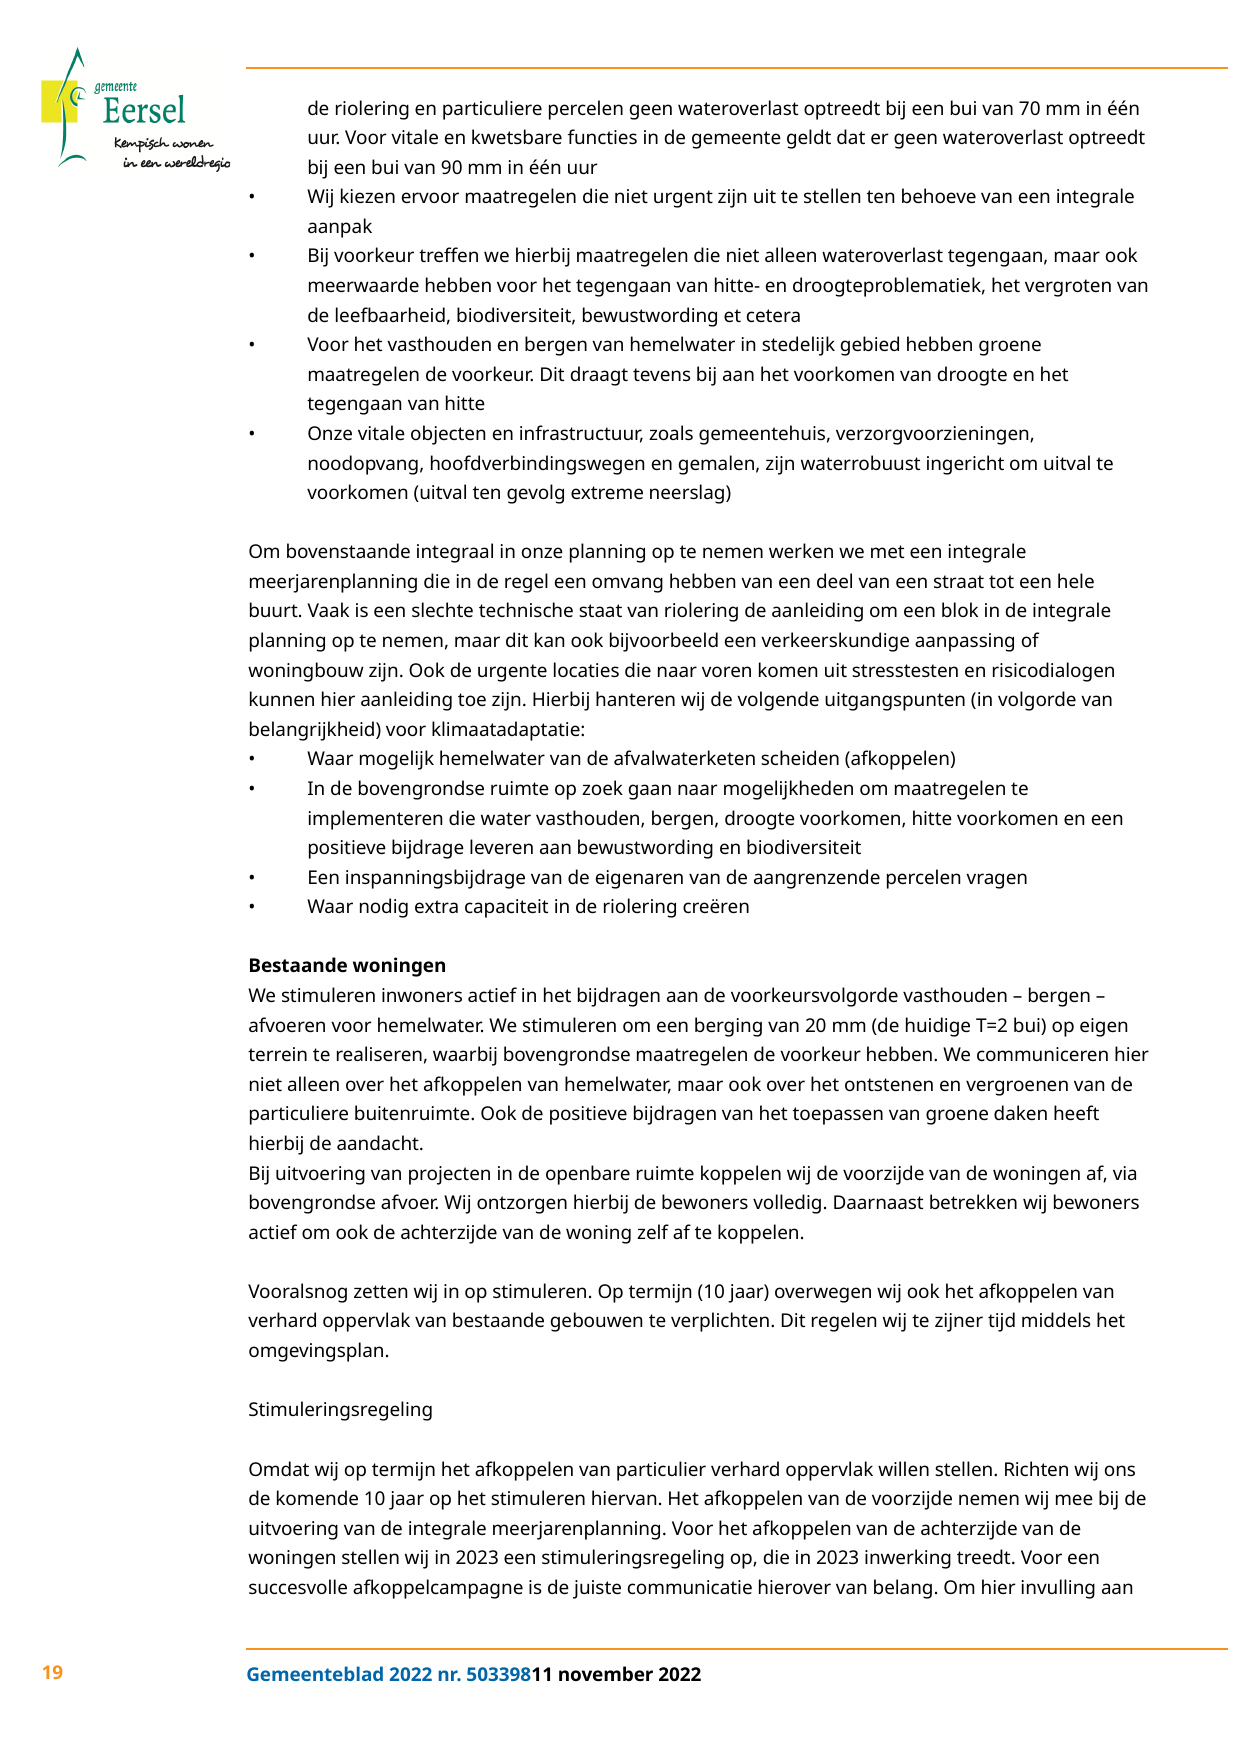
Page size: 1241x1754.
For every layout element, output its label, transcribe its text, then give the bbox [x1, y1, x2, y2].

text Vooralsnog zetten wij in op stimuleren. Op termijn (10 jaar) overwegen wij ook het afkoppelen van verhard oppervlak van bestaande gebouwen te verplichten. Dit regelen wij te zijner tijd middels het omgevingsplan. [248, 1278, 1152, 1363]
list In de bovengrondse ruimte op zoek gaan naar mogelijkheden om maatregelen te implementeren die water vasthouden, bergen, droogte voorkomen, hitte voorkomen en een positieve bijdrage leveren aan bewustwording en biodiversiteit [248, 775, 1152, 860]
text Bestaande woningen [248, 953, 1152, 978]
text Om bovenstaande integraal in onze planning op te nemen werken we met een integrale meerjarenplanning die in de regel een omvang hebben van een deel van een straat tot een hele buurt. Vaak is een slechte technische staat van riolering de aanleiding om een blok in de integrale planning op te nemen, maar dit kan ook bijvoorbeeld een verkeerskundige aanpassing of woningbouw zijn. Ook de urgente locaties die naar voren komen uit stresstesten en risicodialogen kunnen hier aanleiding toe zijn. Hierbij hanteren wij de volgende uitgangspunten (in volgorde van belangrijkheid) voor klimaatadaptatie: [248, 538, 1152, 742]
list Bij voorkeur treffen we hierbij maatregelen die niet alleen wateroverlast tegengaan, maar ook meerwaarde hebben voor het tegengaan van hitte- en droogteproblematiek, het vergroten van de leefbaarheid, biodiversiteit, bewustwording et cetera [248, 243, 1152, 328]
text Bij uitvoering van projecten in de openbare ruimte koppelen wij de voorzijde van de woningen af, via bovengrondse afvoer. Wij ontzorgen hierbij de bewoners volledig. Daarnaast betrekken wij bewoners actief om ook de achterzijde van de woning zelf af te koppelen. [248, 1160, 1152, 1245]
list Wij kiezen ervoor maatregelen die niet urgent zijn uit te stellen ten behoeve van een integrale aanpak [248, 183, 1152, 239]
table_header Stimuleringsregeling Omdat wij op termijn het afkoppelen van particulier verhard oppervlak willen stellen. Richten wij ons de komende 10 jaar op het stimuleren hiervan. Het afkoppelen van de voorzijde nemen wij mee bij de uitvoering van de integrale meerjarenplanning. Voor het afkoppelen van de achterzijde van de woningen stellen wij in 2023 een stimuleringsregeling op, die in 2023 inwerking treedt. Voor een succesvolle afkoppelcampagne is de juiste communicatie hierover van belang. Om hier invulling aan [248, 1397, 1152, 1600]
list de riolering en particuliere percelen geen wateroverlast optreedt bij een bui van 70 mm in één uur. Voor vitale en kwetsbare functies in de gemeente geldt dat er geen wateroverlast optreedt bij een bui van 90 mm in één uur [248, 95, 1152, 180]
list Onze vitale objecten en infrastructuur, zoals gemeentehuis, verzorgvoorzieningen, noodopvang, hoofdverbindingswegen en gemalen, zijn waterrobuust ingericht om uitval te voorkomen (uitval ten gevolg extreme neerslag) [248, 420, 1152, 505]
text We stimuleren inwoners actief in het bijdragen aan de voorkeursvolgorde vasthouden – bergen – afvoeren voor hemelwater. We stimuleren om een berging van 20 mm (de huidige T=2 bui) op eigen terrein te realiseren, waarbij bovengrondse maatregelen de voorkeur hebben. We communiceren hier niet alleen over het afkoppelen van hemelwater, maar ook over het ontstenen en vergroenen van de particuliere buitenruimte. Ook de positieve bijdragen van het toepassen van groene daken heeft hierbij de aandacht. [248, 982, 1152, 1156]
list Voor het vasthouden en bergen van hemelwater in stedelijk gebied hebben groene maatregelen de voorkeur. Dit draagt tevens bij aan het voorkomen van droogte en het tegengaan van hitte [248, 331, 1152, 416]
list Een inspanningsbijdrage van de eigenaren van de aangrenzende percelen vragen [248, 864, 1152, 890]
picture [41, 47, 231, 172]
list Waar nodig extra capaciteit in de riolering creëren [248, 893, 1152, 919]
list Waar mogelijk hemelwater van de afvalwaterketen scheiden (afkoppelen) [248, 746, 1152, 771]
